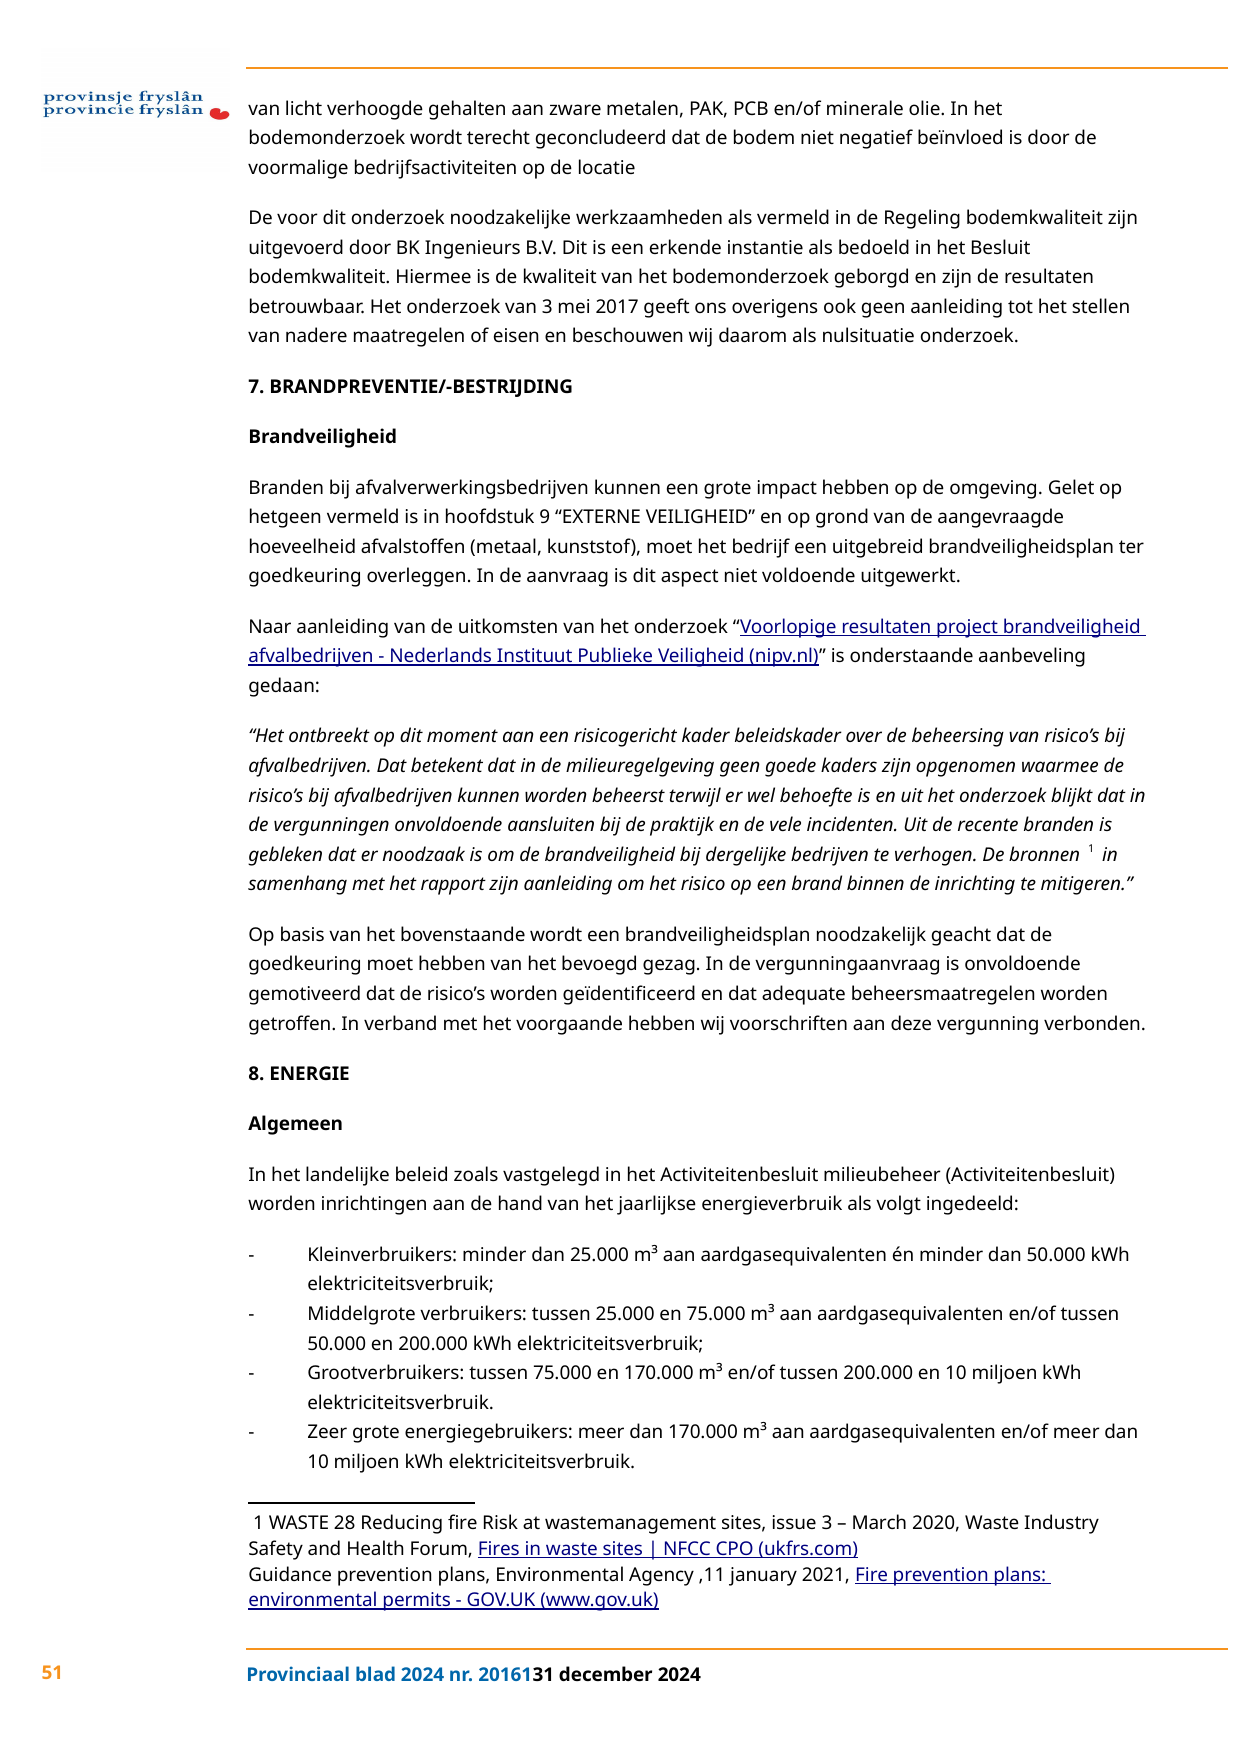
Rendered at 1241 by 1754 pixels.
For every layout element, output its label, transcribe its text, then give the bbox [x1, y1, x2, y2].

text WASTE 28 Reducing fire Risk at wastemanagement sites, issue 3 – March 2020, Waste Industry Safety and Health Forum, Fires in waste sites | NFCC CPO (ukfrs.com) [248, 1509, 1152, 1561]
list Grootverbruikers: tussen 75.000 en 170.000 m³ en/of tussen 200.000 en 10 miljoen kWh elektriciteitsverbruik. [248, 1359, 1152, 1415]
list Zeer grote energiegebruikers: meer dan 170.000 m³ aan aardgasequivalenten en/of meer dan 10 miljoen kWh elektriciteitsverbruik. [248, 1418, 1152, 1474]
text 8. ENERGIE [248, 1060, 1152, 1086]
list Middelgrote verbruikers: tussen 25.000 en 75.000 m³ aan aardgasequivalenten en/of tussen 50.000 en 200.000 kWh elektriciteitsverbruik; [248, 1300, 1152, 1356]
text Op basis van het bovenstaande wordt een brandveiligheidsplan noodzakelijk geacht dat de goedkeuring moet hebben van het bevoegd gezag. In de vergunningaanvraag is onvoldoende gemotiveerd dat de risico’s worden geïdentificeerd en dat adequate beheersmaatregelen worden getroffen. In verband met het voorgaande hebben wij voorschriften aan deze vergunning verbonden. [248, 921, 1152, 1036]
picture [41, 47, 231, 172]
text Algemeen [248, 1111, 1152, 1136]
text De voor dit onderzoek noodzakelijke werkzaamheden als vermeld in de Regeling bodemkwaliteit zijn uitgevoerd door BK Ingenieurs B.V. Dit is een erkende instantie als bedoeld in het Besluit bodemkwaliteit. Hiermee is de kwaliteit van het bodemonderzoek geborgd en zijn de resultaten betrouwbaar. Het onderzoek van 3 mei 2017 geeft ons overigens ook geen aanleiding tot het stellen van nadere maatregelen of eisen en beschouwen wij daarom als nulsituatie onderzoek. [248, 204, 1152, 348]
list Kleinverbruikers: minder dan 25.000 m³ aan aardgasequivalenten én minder dan 50.000 kWh elektriciteitsverbruik; [248, 1241, 1152, 1296]
text “Het ontbreekt op dit moment aan een risicogericht kader beleidskader over de beheersing van risico’s bij afvalbedrijven. Dat betekent dat in de milieuregelgeving geen goede kaders zijn opgenomen waarmee de risico’s bij afvalbedrijven kunnen worden beheerst terwijl er wel behoefte is en uit het onderzoek blijkt dat in de vergunningen onvoldoende aansluiten bij de praktijk en de vele incidenten. Uit de recente branden is gebleken dat er noodzaak is om de brandveiligheid bij dergelijke bedrijven te verhogen. De bronnen in samenhang met het rapport zijn aanleiding om het risico op een brand binnen de inrichting te mitigeren.” [248, 723, 1152, 896]
text In het landelijke beleid zoals vastgelegd in het Activiteitenbesluit milieubeheer (Activiteitenbesluit) worden inrichtingen aan de hand van het jaarlijkse energieverbruik als volgt ingedeeld: [248, 1161, 1152, 1216]
text 7. BRANDPREVENTIE/-BESTRIJDING [248, 373, 1152, 399]
text Brandveiligheid [248, 423, 1152, 449]
text Branden bij afvalverwerkingsbedrijven kunnen een grote impact hebben op de omgeving. Gelet op hetgeen vermeld is in hoofdstuk 9 “EXTERNE VEILIGHEID” en op grond van de aangevraagde hoeveelheid afvalstoffen (metaal, kunststof), moet het bedrijf een uitgebreid brandveiligheidsplan ter goedkeuring overleggen. In de aanvraag is dit aspect niet voldoende uitgewerkt. [248, 474, 1152, 588]
text Naar aanleiding van de uitkomsten van het onderzoek “Voorlopige resultaten project brandveiligheid afvalbedrijven - Nederlands Instituut Publieke Veiligheid (nipv.nl)” is onderstaande aanbeveling gedaan: [248, 613, 1152, 698]
text Guidance prevention plans, Environmental Agency ,11 january 2021, Fire prevention plans: environmental permits - GOV.UK (www.gov.uk) [248, 1561, 1152, 1612]
text van licht verhoogde gehalten aan zware metalen, PAK, PCB en/of minerale olie. In het bodemonderzoek wordt terecht geconcludeerd dat de bodem niet negatief beïnvloed is door de voormalige bedrijfsactiviteiten op de locatie [248, 95, 1152, 180]
